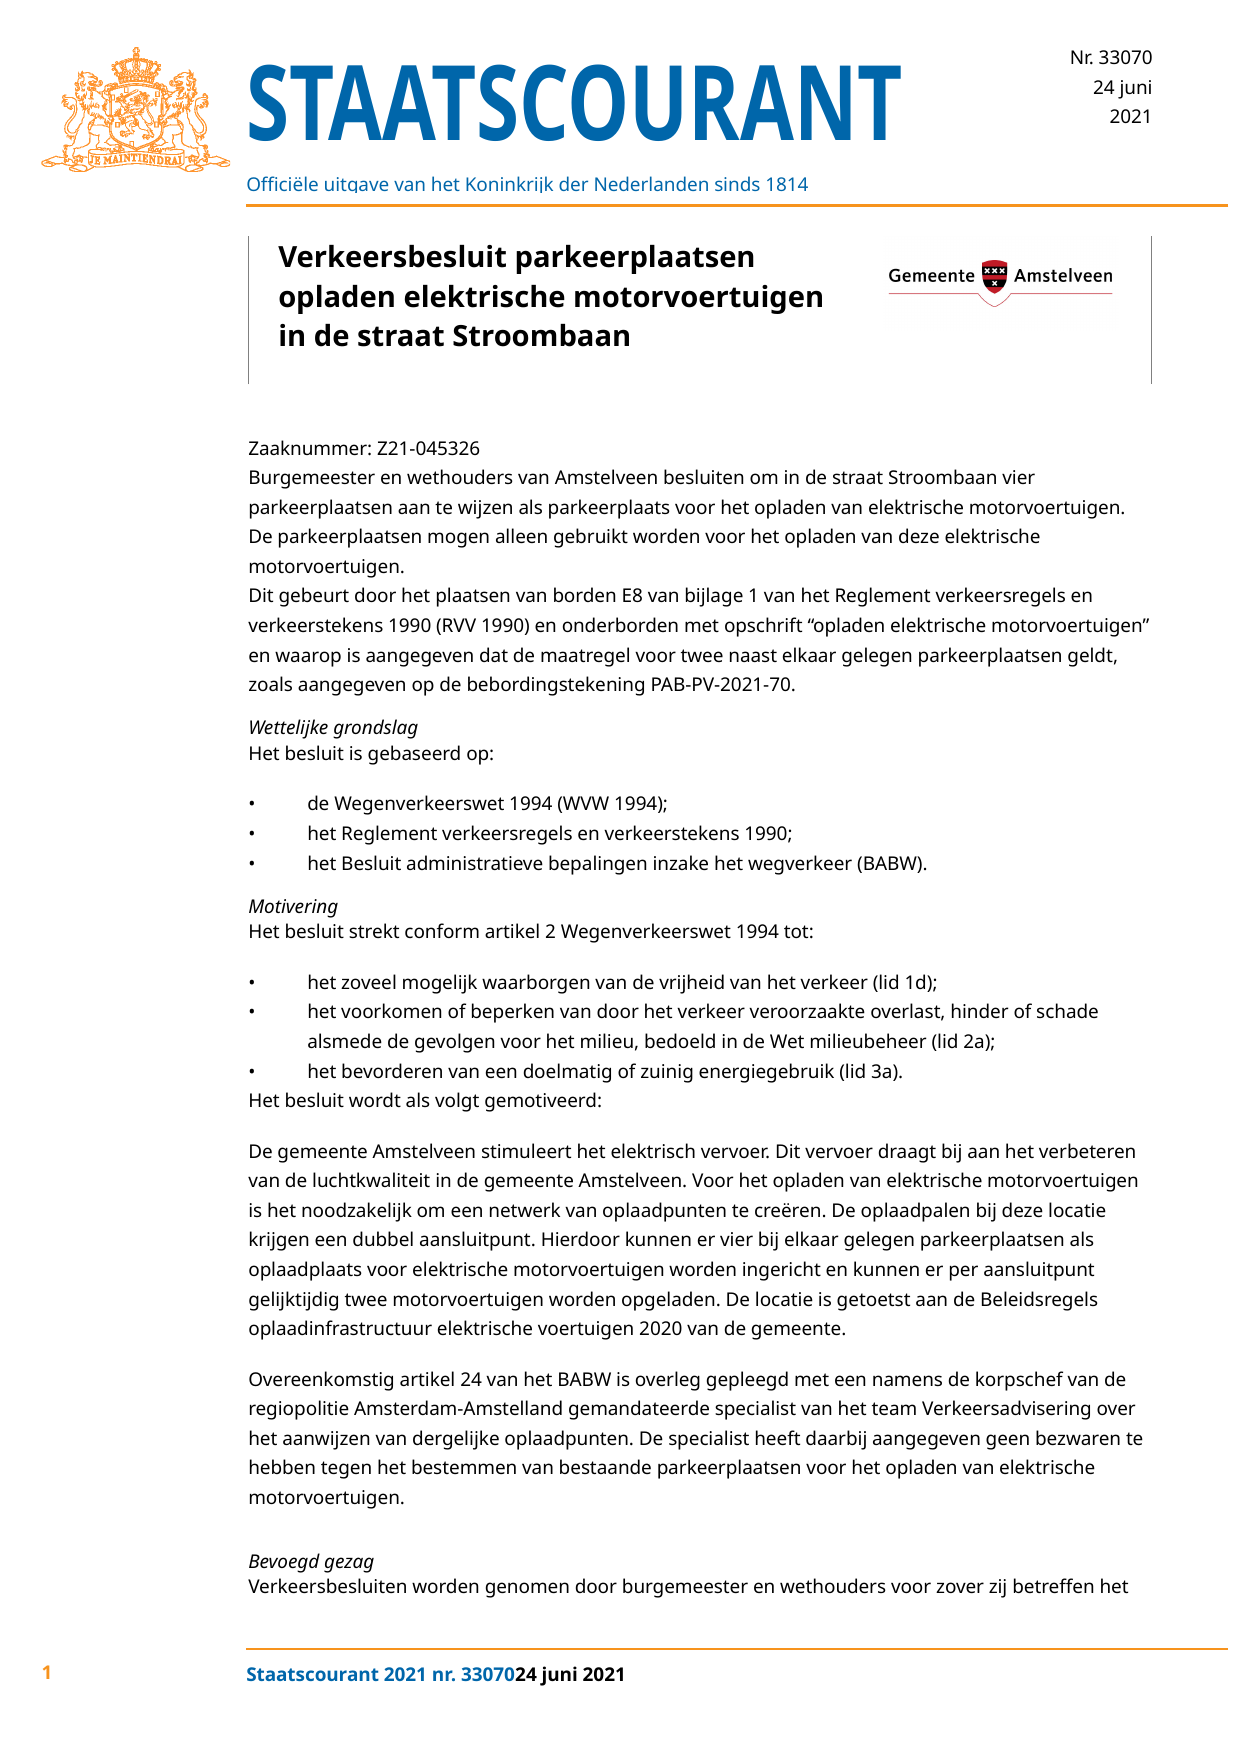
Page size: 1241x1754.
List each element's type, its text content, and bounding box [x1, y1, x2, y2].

text Burgemeester en wethouders van Amstelveen besluiten om in de straat Stroombaan vier parkeerplaatsen aan te wijzen als parkeerplaats voor het opladen van elektrische motorvoertuigen. De parkeerplaatsen mogen alleen gebruikt worden voor het opladen van deze elektrische motorvoertuigen. [248, 464, 1152, 579]
text Zaaknummer: Z21-045326 [248, 435, 1152, 460]
table_header Verkeersbesluit parkeerplaatsen opladen elektrische motorvoertuigen in de straat Stroombaan [249, 236, 850, 384]
picture [882, 236, 1119, 331]
list het zoveel mogelijk waarborgen van de vrijheid van het verkeer (lid 1d); [248, 969, 1152, 995]
list het voorkomen of beperken van door het verkeer veroorzaakte overlast, hinder of schade alsmede de gevolgen voor het milieu, bedoeld in de Wet milieubeheer (lid 2a); [248, 999, 1152, 1054]
text Bevoegd gezag [248, 1548, 1152, 1574]
text Dit gebeurt door het plaatsen van borden E8 van bijlage 1 van het Reglement verkeersregels en verkeerstekens 1990 (RVV 1990) en onderborden met opschrift “opladen elektrische motorvoertuigen” en waarop is aangegeven dat de maatregel voor twee naast elkaar gelegen parkeerplaatsen geldt, zoals aangegeven op de bebordingstekening PAB-PV-2021-70. [248, 583, 1152, 697]
list het Besluit administratieve bepalingen inzake het wegverkeer (BABW). [248, 850, 1152, 876]
text Het besluit strekt conform artikel 2 Wegenverkeerswet 1994 tot: [248, 919, 1152, 944]
list het Reglement verkeersregels en verkeerstekens 1990; [248, 820, 1152, 846]
list de Wegenverkeerswet 1994 (WVW 1994); [248, 791, 1152, 816]
text Motivering [248, 893, 1152, 919]
table_header [850, 236, 1151, 384]
picture [41, 47, 231, 172]
text Overeenkomstig artikel 24 van het BABW is overleg gepleegd met een namens de korpschef van de regiopolitie Amsterdam-Amstelland gemandateerde specialist van het team Verkeersadvisering over het aanwijzen van dergelijke oplaadpunten. De specialist heeft daarbij aangegeven geen bezwaren te hebben tegen het bestemmen van bestaande parkeerplaatsen voor het opladen van elektrische motorvoertuigen. [248, 1366, 1152, 1510]
list het bevorderen van een doelmatig of zuinig energiegebruik (lid 3a). [248, 1058, 1152, 1083]
text Het besluit wordt als volgt gemotiveerd: [248, 1087, 1152, 1113]
text De gemeente Amstelveen stimuleert het elektrisch vervoer. Dit vervoer draagt bij aan het verbeteren van de luchtkwaliteit in de gemeente Amstelveen. Voor het opladen van elektrische motorvoertuigen is het noodzakelijk om een netwerk van oplaadpunten te creëren. De oplaadpalen bij deze locatie krijgen een dubbel aansluitpunt. Hierdoor kunnen er vier bij elkaar gelegen parkeerplaatsen als oplaadplaats voor elektrische motorvoertuigen worden ingericht en kunnen er per aansluitpunt gelijktijdig twee motorvoertuigen worden opgeladen. De locatie is getoetst aan de Beleidsregels oplaadinfrastructuur elektrische voertuigen 2020 van de gemeente. [248, 1138, 1152, 1341]
text Het besluit is gebaseerd op: [248, 740, 1152, 766]
text Verkeersbesluiten worden genomen door burgemeester en wethouders voor zover zij betreffen het [248, 1574, 1152, 1599]
text Wettelijke grondslag [248, 714, 1152, 740]
